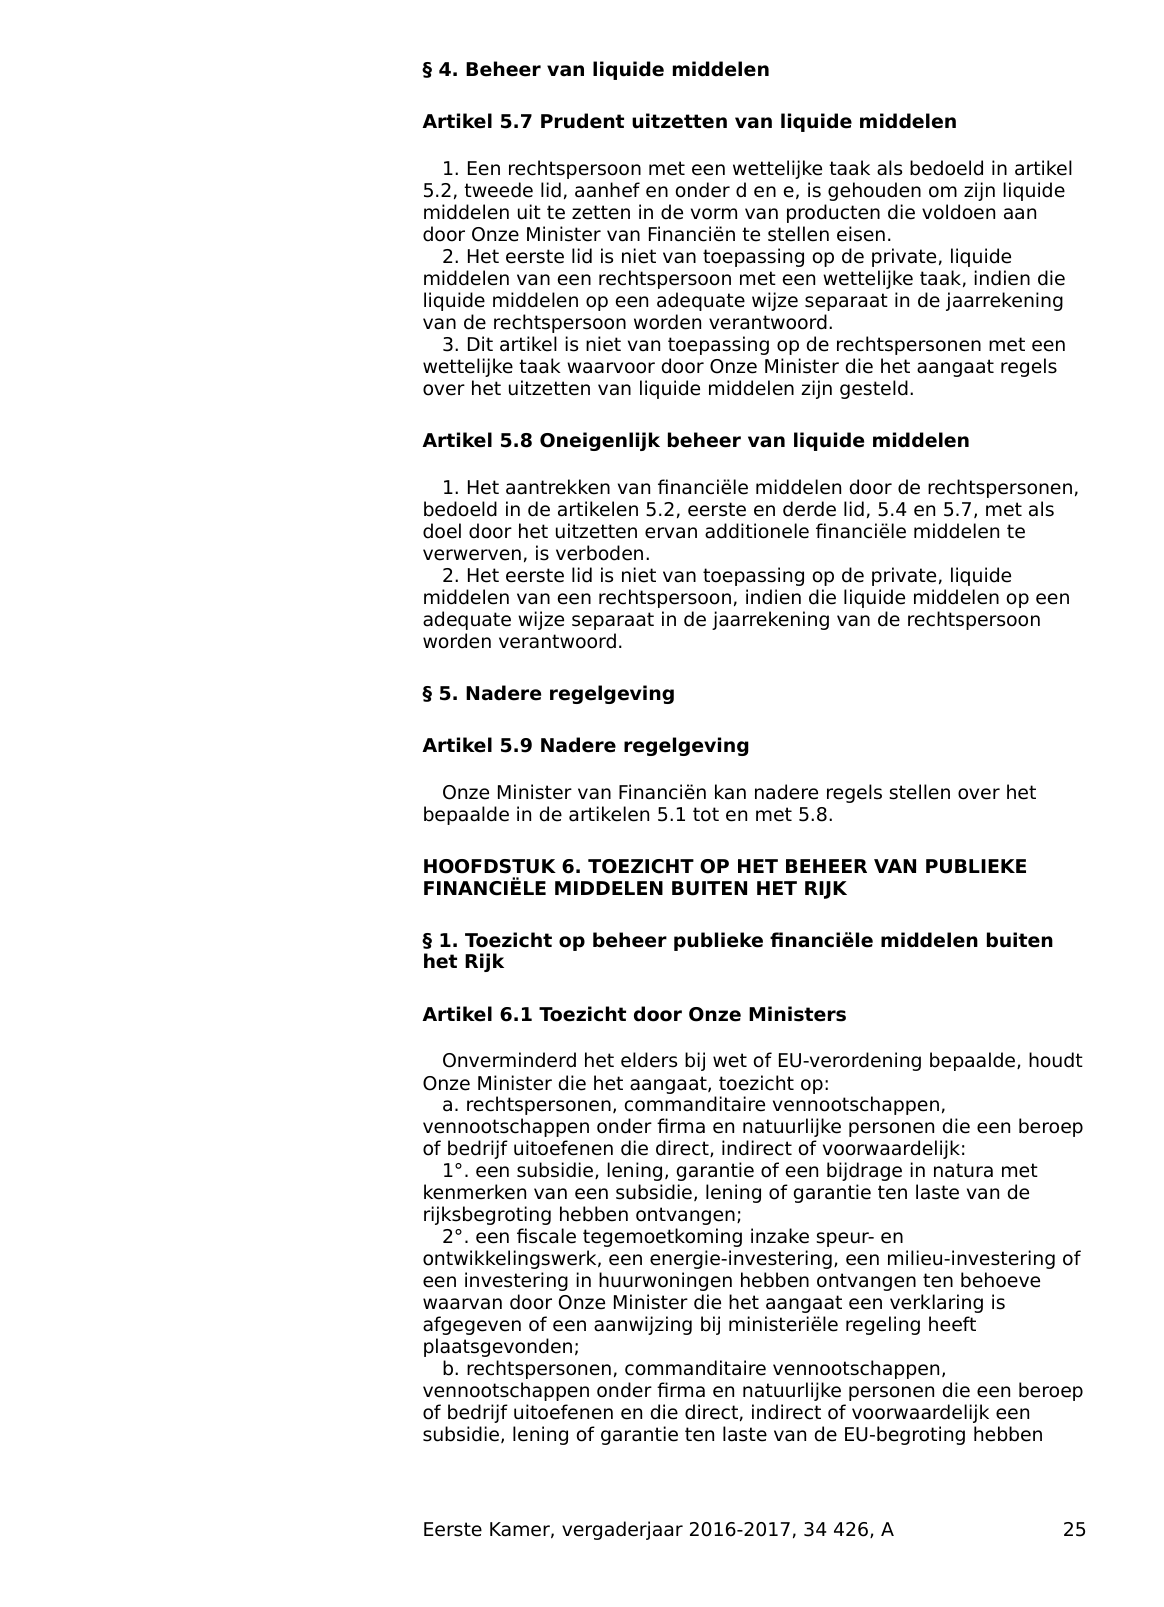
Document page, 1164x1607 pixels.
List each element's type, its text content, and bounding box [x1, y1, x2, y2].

text 2. Het eerste lid is niet van toepassing op de private, liquide middelen van een rechtspersoon met een wettelijke taak, indien die liquide middelen op een adequate wijze separaat in de jaarrekening van de rechtspersoon worden verantwoord. [422, 246, 1087, 334]
text 1. Een rechtspersoon met een wettelijke taak als bedoeld in artikel 5.2, tweede lid, aanhef en onder d en e, is gehouden om zijn liquide middelen uit te zetten in de vorm van producten die voldoen aan door Onze Minister van Financiën te stellen eisen. [422, 158, 1087, 246]
text b. rechtspersonen, commanditaire vennootschappen, vennootschappen onder firma en natuurlijke personen die een beroep of bedrijf uitoefenen en die direct, indirect of voorwaardelijk een subsidie, lening of garantie ten laste van de EU-begroting hebben [422, 1358, 1087, 1446]
text 2°. een fiscale tegemoetkoming inzake speur- en ontwikkelingswerk, een energie-investering, een milieu-investering of een investering in huurwoningen hebben ontvangen ten behoeve waarvan door Onze Minister die het aangaat een verklaring is afgegeven of een aanwijzing bij ministeriële regeling heeft plaatsgevonden; [422, 1226, 1087, 1358]
subtitle § 4. Beheer van liquide middelen [422, 59, 1087, 81]
text Onze Minister van Financiën kan nadere regels stellen over het bepaalde in de artikelen 5.1 tot en met 5.8. [422, 782, 1087, 826]
subtitle Artikel 5.8 Oneigenlijk beheer van liquide middelen [422, 430, 1087, 452]
subtitle Artikel 6.1 Toezicht door Onze Ministers [422, 1003, 1087, 1025]
text a. rechtspersonen, commanditaire vennootschappen, vennootschappen onder firma en natuurlijke personen die een beroep of bedrijf uitoefenen die direct, indirect of voorwaardelijk: [422, 1094, 1087, 1160]
text 1. Het aantrekken van financiële middelen door de rechtspersonen, bedoeld in de artikelen 5.2, eerste en derde lid, 5.4 en 5.7, met als doel door het uitzetten ervan additionele financiële middelen te verwerven, is verboden. [422, 477, 1087, 565]
text Onverminderd het elders bij wet of EU-verordening bepaalde, houdt Onze Minister die het aangaat, toezicht op: [422, 1050, 1087, 1094]
text 3. Dit artikel is niet van toepassing op de rechtspersonen met een wettelijke taak waarvoor door Onze Minister die het aangaat regels over het uitzetten van liquide middelen zijn gesteld. [422, 334, 1087, 400]
text 1°. een subsidie, lening, garantie of een bijdrage in natura met kenmerken van een subsidie, lening of garantie ten laste van de rijksbegroting hebben ontvangen; [422, 1160, 1087, 1226]
subtitle § 1. Toezicht op beheer publieke financiële middelen buiten het Rijk [422, 929, 1087, 973]
subtitle Artikel 5.9 Nadere regelgeving [422, 734, 1087, 757]
subtitle Artikel 5.7 Prudent uitzetten van liquide middelen [422, 111, 1087, 133]
subtitle HOOFDSTUK 6. TOEZICHT OP HET BEHEER VAN PUBLIEKE FINANCIËLE MIDDELEN BUITEN HET RIJK [422, 856, 1087, 899]
subtitle § 5. Nadere regelgeving [422, 683, 1087, 704]
text 2. Het eerste lid is niet van toepassing op de private, liquide middelen van een rechtspersoon, indien die liquide middelen op een adequate wijze separaat in de jaarrekening van de rechtspersoon worden verantwoord. [422, 565, 1087, 653]
